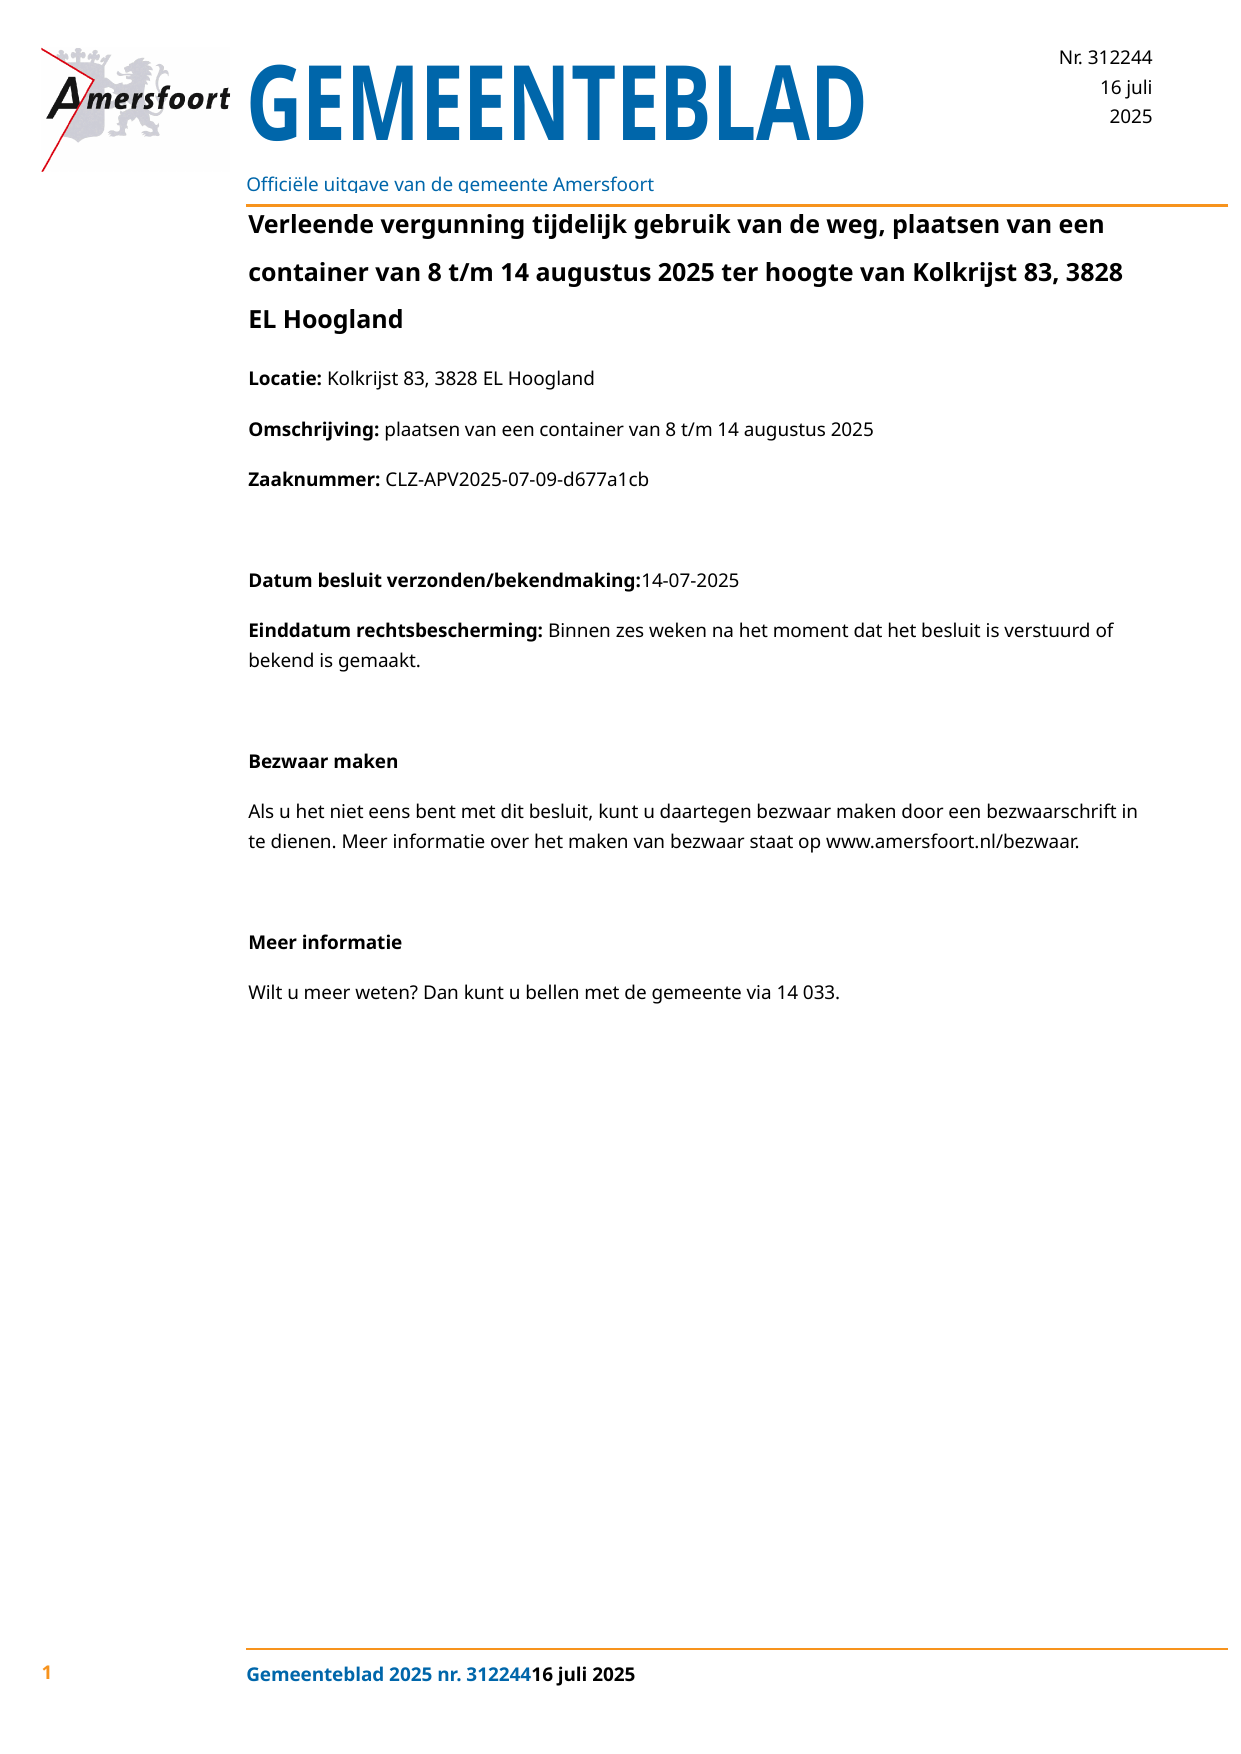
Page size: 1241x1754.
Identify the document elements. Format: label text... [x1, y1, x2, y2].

text Einddatum rechtsbescherming: Binnen zes weken na het moment dat het besluit is verstuurd of bekend is gemaakt. [248, 618, 1152, 673]
text Locatie: Kolkrijst 83, 3828 EL Hoogland [248, 366, 1152, 391]
text Meer informatie [248, 929, 1152, 954]
text Omschrijving: plaatsen van een container van 8 t/m 14 augustus 2025 [248, 416, 1152, 442]
text Bezwaar maken [248, 748, 1152, 774]
text Verleende vergunning tijdelijk gebruik van de weg, plaatsen van een container van 8 t/m 14 augustus 2025 ter hoogte van Kolkrijst 83, 3828 EL Hoogland [248, 207, 1152, 336]
text Zaaknummer: CLZ-APV2025-07-09-d677a1cb [248, 466, 1152, 492]
picture [41, 47, 231, 172]
text Als u het niet eens bent met dit besluit, kunt u daartegen bezwaar maken door een bezwaarschrift in te dienen. Meer informatie over het maken van bezwaar staat op www.amersfoort.nl/bezwaar. [248, 798, 1152, 854]
text Datum besluit verzonden/bekendmaking:14-07-2025 [248, 567, 1152, 593]
text Wilt u meer weten? Dan kunt u bellen met de gemeente via 14 033. [248, 979, 1152, 1005]
